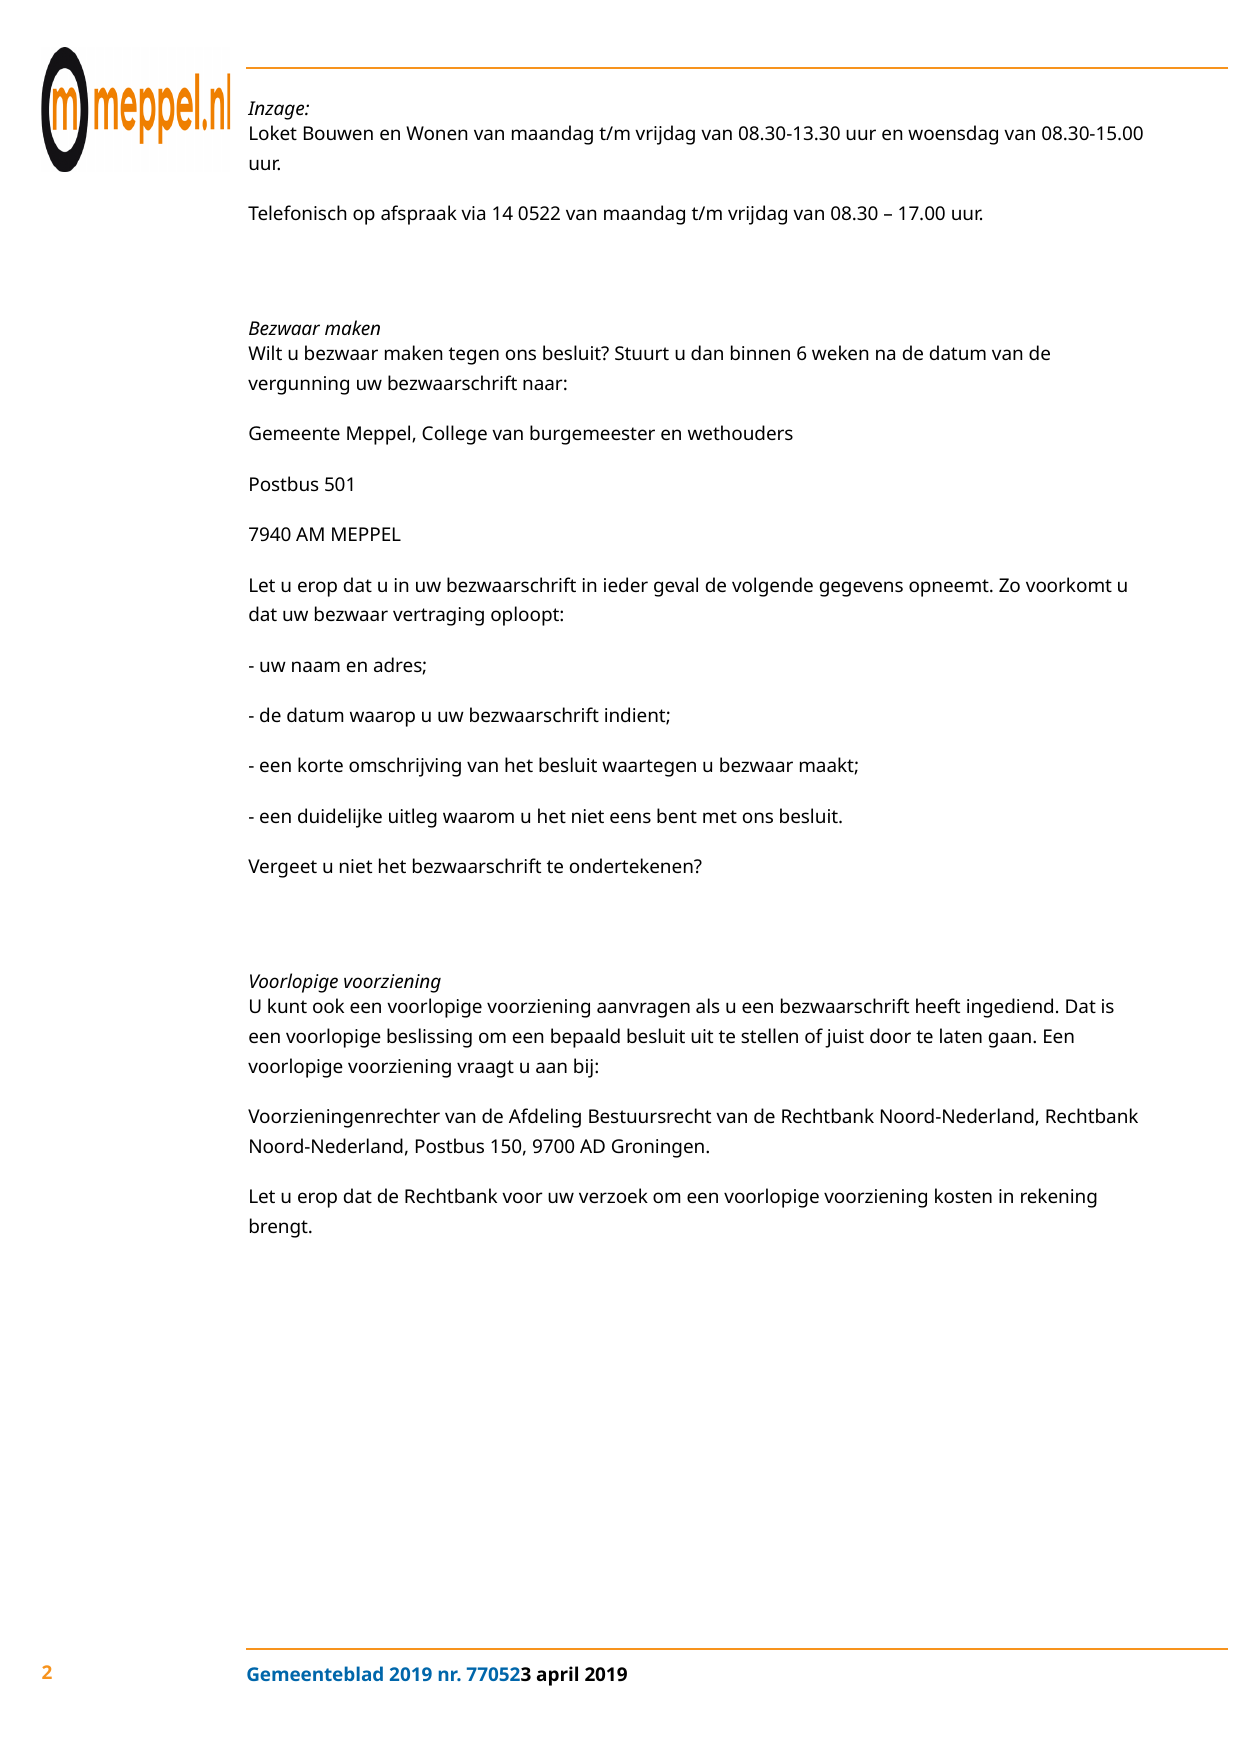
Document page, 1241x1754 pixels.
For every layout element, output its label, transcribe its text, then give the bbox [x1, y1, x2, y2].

text Let u erop dat de Rechtbank voor uw verzoek om een voorlopige voorziening kosten in rekening brengt. [248, 1183, 1152, 1238]
text Voorzieningenrechter van de Afdeling Bestuursrecht van de Rechtbank Noord-Nederland, Rechtbank Noord-Nederland, Postbus 150, 9700 AD Groningen. [248, 1103, 1152, 1158]
text Gemeente Meppel, College van burgemeester en wethouders [248, 421, 1152, 446]
text Wilt u bezwaar maken tegen ons besluit? Stuurt u dan binnen 6 weken na de datum van de vergunning uw bezwaarschrift naar: [248, 341, 1152, 396]
text - de datum waarop u uw bezwaarschrift indient; [248, 702, 1152, 728]
text Telefonisch op afspraak via 14 0522 van maandag t/m vrijdag van 08.30 – 17.00 uur. [248, 201, 1152, 226]
picture [41, 47, 231, 172]
text - een duidelijke uitleg waarom u het niet eens bent met ons besluit. [248, 803, 1152, 829]
text Loket Bouwen en Wonen van maandag t/m vrijdag van 08.30-13.30 uur en woensdag van 08.30-15.00 uur. [248, 121, 1152, 176]
text Voorlopige voorziening [248, 968, 1152, 994]
text Bezwaar maken [248, 315, 1152, 341]
text - een korte omschrijving van het besluit waartegen u bezwaar maakt; [248, 753, 1152, 778]
text U kunt ook een voorlopige voorziening aanvragen als u een bezwaarschrift heeft ingediend. Dat is een voorlopige beslissing om een bepaald besluit uit te stellen of juist door te laten gaan. Een voorlopige voorziening vraagt u aan bij: [248, 994, 1152, 1078]
text Let u erop dat u in uw bezwaarschrift in ieder geval de volgende gegevens opneemt. Zo voorkomt u dat uw bezwaar vertraging oploopt: [248, 572, 1152, 627]
text 7940 AM MEPPEL [248, 521, 1152, 547]
text Postbus 501 [248, 471, 1152, 497]
text Vergeet u niet het bezwaarschrift te ondertekenen? [248, 853, 1152, 879]
text - uw naam en adres; [248, 652, 1152, 678]
text Inzage: [248, 95, 1152, 121]
